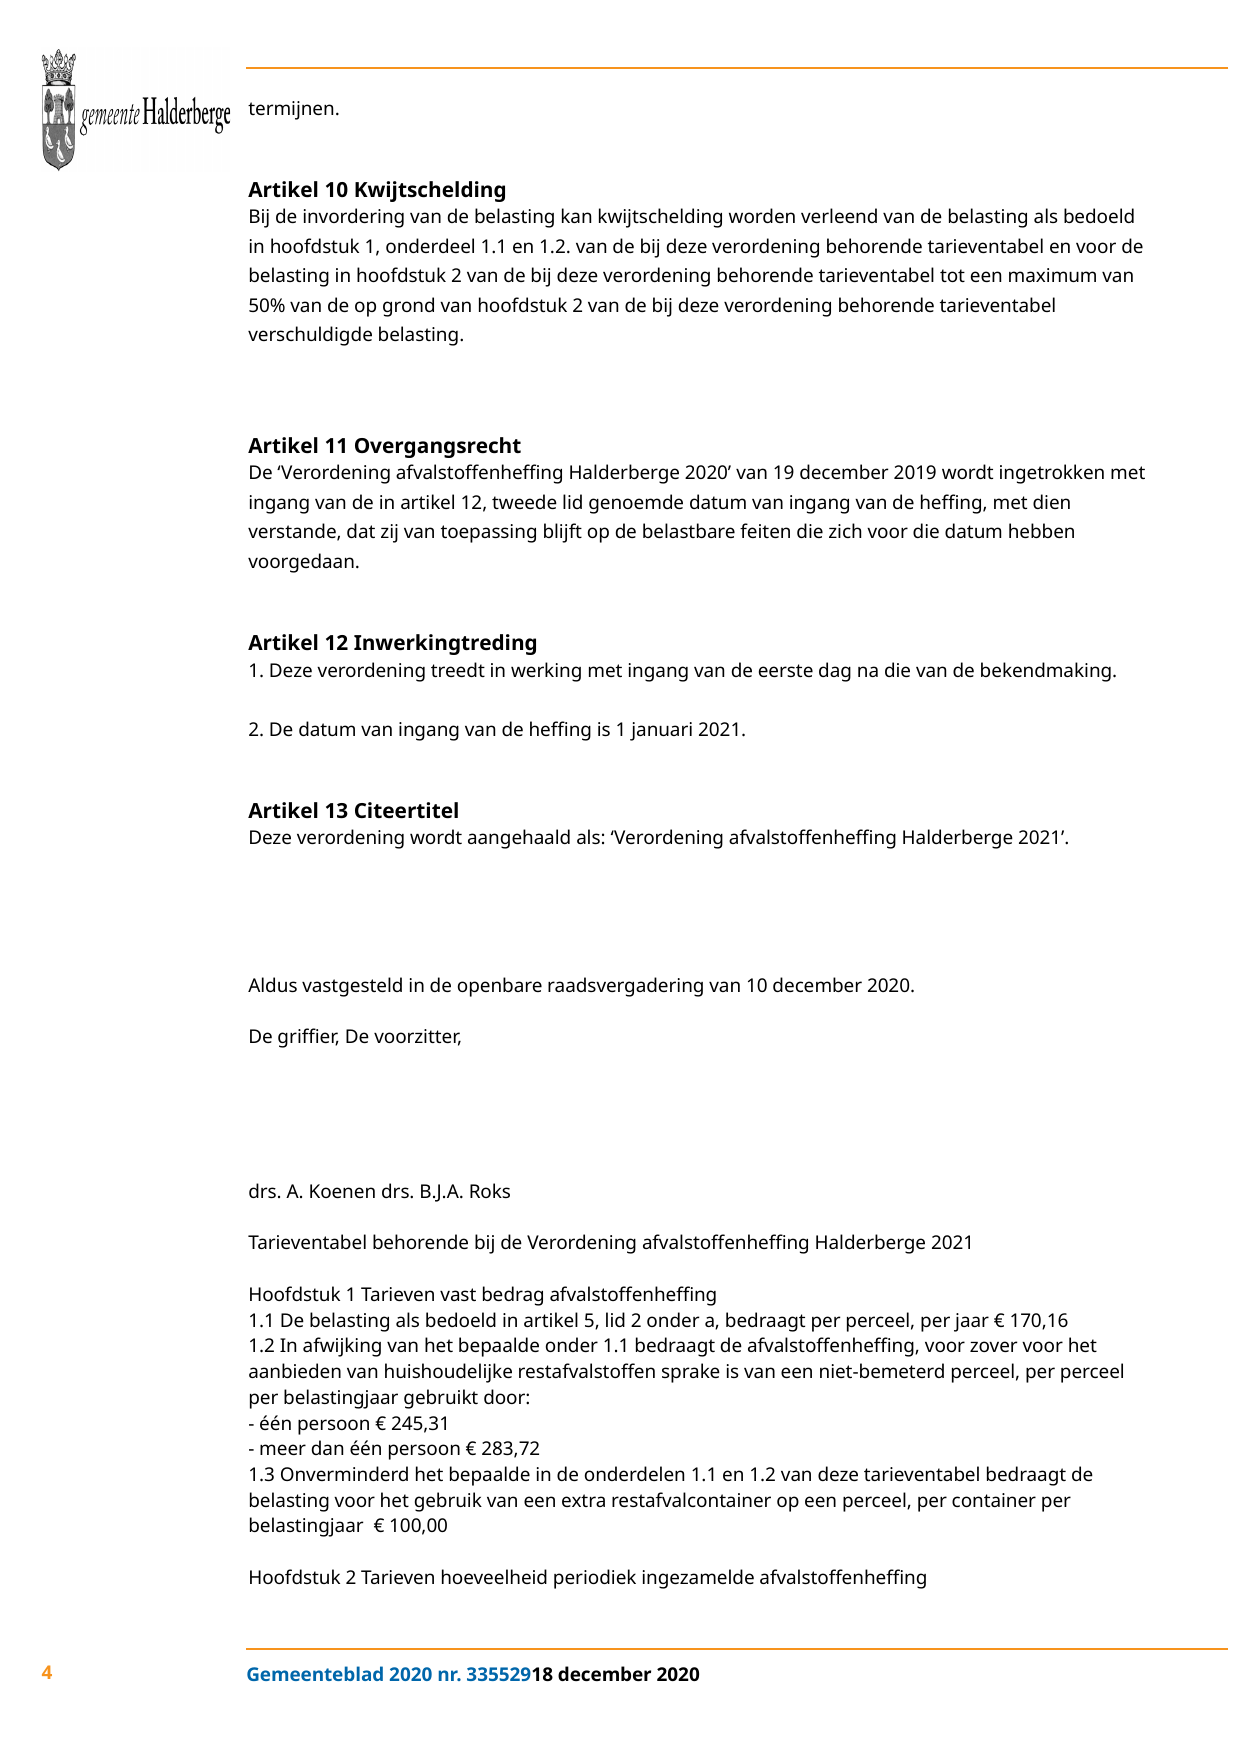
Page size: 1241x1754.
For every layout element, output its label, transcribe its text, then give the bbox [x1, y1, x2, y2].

text Bij de invordering van de belasting kan kwijtschelding worden verleend van de belasting als bedoeld in hoofdstuk 1, onderdeel 1.1 en 1.2. van de bij deze verordening behorende tarieventabel en voor de belasting in hoofdstuk 2 van de bij deze verordening behorende tarieventabel tot een maximum van 50% van de op grond van hoofdstuk 2 van de bij deze verordening behorende tarieventabel verschuldigde belasting. [248, 203, 1152, 347]
text - één persoon € 245,31 [248, 1410, 1152, 1435]
text Artikel 10 Kwijtschelding [248, 175, 1152, 203]
text 2. De datum van ingang van de heffing is 1 januari 2021. [248, 716, 1152, 742]
text termijnen. [248, 95, 1152, 121]
text Deze verordening wordt aangehaald als: ‘Verordening afvalstoffenheffing Halderberge 2021’. [248, 824, 1152, 850]
text 1.3 Onverminderd het bepaalde in de onderdelen 1.1 en 1.2 van deze tarieventabel bedraagt de belasting voor het gebruik van een extra restafvalcontainer op een perceel, per container per belastingjaar € 100,00 [248, 1461, 1152, 1538]
text Artikel 12 Inwerkingtreding [248, 628, 1152, 657]
text 1. Deze verordening treedt in werking met ingang van de eerste dag na die van de bekendmaking. [248, 657, 1152, 682]
text De ‘Verordening afvalstoffenheffing Halderberge 2020’ van 19 december 2019 wordt ingetrokken met ingang van de in artikel 12, tweede lid genoemde datum van ingang van de heffing, met dien verstande, dat zij van toepassing blijft op de belastbare feiten die zich voor die datum hebben voorgedaan. [248, 459, 1152, 574]
text Tarieventabel behorende bij de Verordening afvalstoffenheffing Halderberge 2021 [248, 1229, 1152, 1255]
picture [41, 47, 231, 172]
text - meer dan één persoon € 283,72 [248, 1435, 1152, 1461]
text Hoofdstuk 1 Tarieven vast bedrag afvalstoffenheffing [248, 1281, 1152, 1307]
text Artikel 11 Overgangsrecht [248, 431, 1152, 459]
text drs. A. Koenen drs. B.J.A. Roks [248, 1178, 1152, 1204]
text Hoofdstuk 2 Tarieven hoeveelheid periodiek ingezamelde afvalstoffenheffing [248, 1564, 1152, 1590]
text Aldus vastgesteld in de openbare raadsvergadering van 10 december 2020. [248, 972, 1152, 998]
text 1.1 De belasting als bedoeld in artikel 5, lid 2 onder a, bedraagt per perceel, per jaar € 170,16 [248, 1307, 1152, 1332]
text De griffier, De voorzitter, [248, 1024, 1152, 1049]
text Artikel 13 Citeertitel [248, 796, 1152, 824]
text 1.2 In afwijking van het bepaalde onder 1.1 bedraagt de afvalstoffenheffing, voor zover voor het aanbieden van huishoudelijke restafvalstoffen sprake is van een niet-bemeterd perceel, per perceel per belastingjaar gebruikt door: [248, 1332, 1152, 1410]
